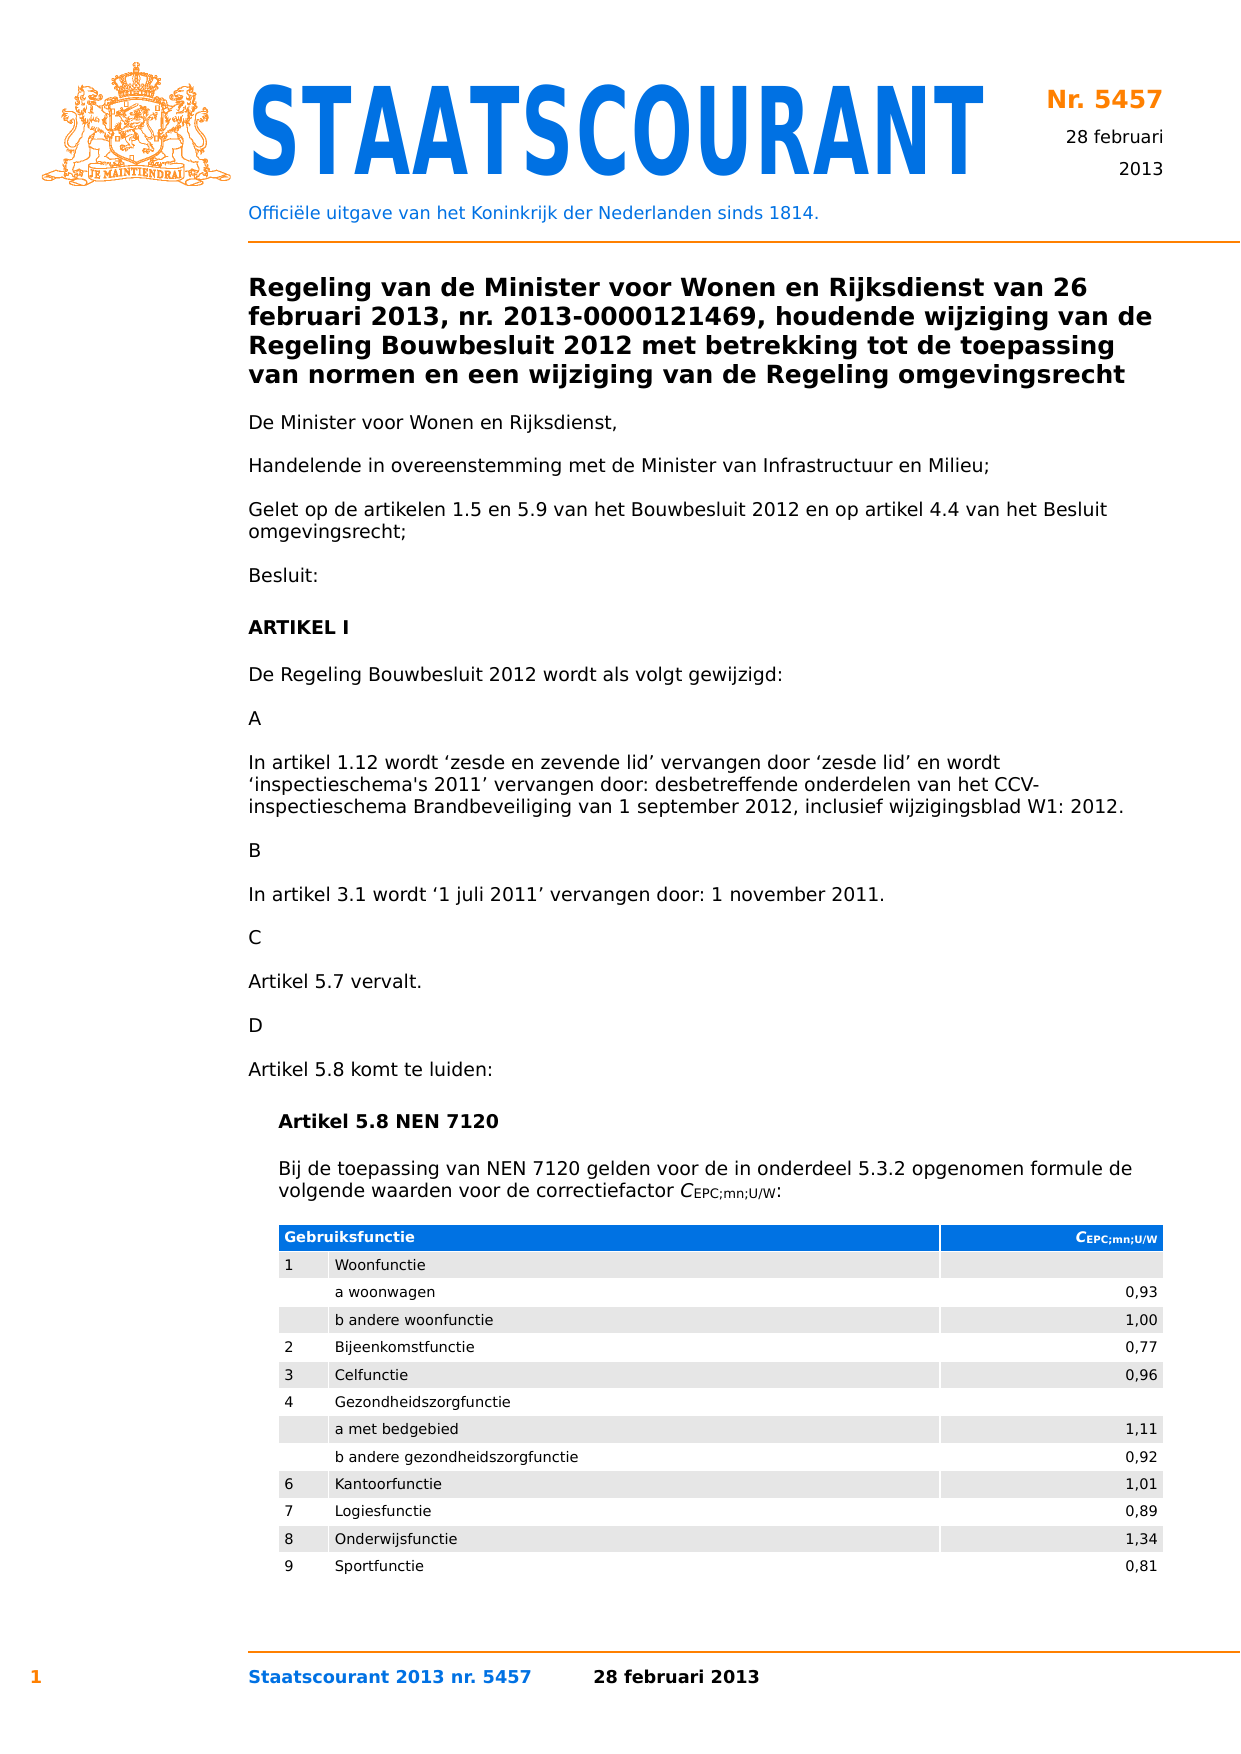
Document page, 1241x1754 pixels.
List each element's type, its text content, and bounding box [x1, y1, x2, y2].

text Gelet op de artikelen 1.5 en 5.9 van het Bouwbesluit 2012 en op artikel 4.4 van het Besluit omgevingsrecht; [248, 499, 1163, 543]
table_cell Kantoorfunctie [329, 1471, 939, 1498]
table_cell Celfunctie [329, 1362, 939, 1388]
table_cell Sportfunctie [329, 1554, 939, 1580]
text Besluit: [248, 565, 1163, 587]
table_cell [279, 1416, 328, 1443]
table_cell 0,92 [941, 1444, 1163, 1470]
table_header STAATSCOURANT [248, 62, 998, 203]
text De Minister voor Wonen en Rijksdienst, [248, 412, 1163, 433]
table_cell b andere woonfunctie [329, 1307, 939, 1333]
text In artikel 3.1 wordt ‘1 juli 2011’ vervangen door: 1 november 2011. [248, 883, 1163, 905]
table_cell a woonwagen [329, 1280, 939, 1306]
table_cell 1 [279, 1252, 328, 1278]
table_cell 28 februari [998, 121, 1240, 153]
text Artikel 5.8 komt te luiden: [248, 1059, 1163, 1081]
table_cell [279, 1444, 328, 1470]
table_cell 7 [279, 1499, 328, 1525]
table_cell 8 [279, 1526, 328, 1552]
table_cell Gezondheidszorgfunctie [329, 1389, 939, 1415]
table_cell Onderwijsfunctie [329, 1526, 939, 1552]
table_cell [279, 1307, 328, 1333]
subtitle Regeling van de Minister voor Wonen en Rijksdienst van 26 februari 2013, nr. 2013-0000121469, houdende wijziging van de Regeling Bouwbesluit 2012 met betrekking tot de toepassing van normen en een wijziging van de Regeling omgevingsrecht [248, 273, 1163, 390]
text In artikel 1.12 wordt ‘zesde en zevende lid’ vervangen door ‘zesde lid’ en wordt ‘inspectieschema's 2011’ vervangen door: desbetreffende onderdelen van het CCV-inspectieschema Brandbeveiliging van 1 september 2012, inclusief wijzigingsblad W1: 2012. [248, 752, 1163, 818]
text Artikel 5.7 vervalt. [248, 971, 1163, 993]
table_cell 1,11 [941, 1416, 1163, 1443]
text A [248, 708, 1163, 730]
table_cell [941, 1389, 1163, 1415]
text De Regeling Bouwbesluit 2012 wordt als volgt gewijzigd: [248, 664, 1163, 686]
table_header CEPC;mn;U/W [941, 1225, 1163, 1251]
table_cell 1,00 [941, 1307, 1163, 1333]
table_cell 4 [279, 1389, 328, 1415]
table_cell [279, 1280, 328, 1306]
text D [248, 1015, 1163, 1037]
table_cell a met bedgebied [329, 1416, 939, 1443]
table_cell Bijeenkomstfunctie [329, 1334, 939, 1361]
table_cell 0,81 [941, 1554, 1163, 1580]
text B [248, 839, 1163, 862]
table_cell 1,34 [941, 1526, 1163, 1552]
picture [41, 62, 231, 186]
table_cell 6 [279, 1471, 328, 1498]
table_cell 0,96 [941, 1362, 1163, 1388]
table_cell 3 [279, 1362, 328, 1388]
subtitle ARTIKEL I [248, 617, 1163, 639]
table_cell 2 [279, 1334, 328, 1361]
table_header Gebruiksfunctie [279, 1225, 939, 1251]
text C [248, 927, 1163, 949]
table_cell b andere gezondheidszorgfunctie [329, 1444, 939, 1470]
table_cell Officiële uitgave van het Koninkrijk der Nederlanden sinds 1814. [248, 203, 1240, 241]
subtitle Artikel 5.8 NEN 7120 [278, 1111, 1163, 1133]
table_cell 9 [279, 1554, 328, 1580]
text Bij de toepassing van NEN 7120 gelden voor de in onderdeel 5.3.2 opgenomen formule de volgende waarden voor de correctiefactor CEPC;mn;U/W: [278, 1158, 1163, 1202]
table_cell [941, 1252, 1163, 1278]
table_cell Woonfunctie [329, 1252, 939, 1278]
table_cell 0,93 [941, 1280, 1163, 1306]
table_header [25, 62, 248, 241]
table_cell 1,01 [941, 1471, 1163, 1498]
table_cell 0,77 [941, 1334, 1163, 1361]
table_cell 0,89 [941, 1499, 1163, 1525]
table_cell Logiesfunctie [329, 1499, 939, 1525]
text Handelende in overeenstemming met de Minister van Infrastructuur en Milieu; [248, 455, 1163, 477]
table_cell 2013 [998, 153, 1240, 203]
table_header Nr. 5457 [998, 62, 1240, 121]
